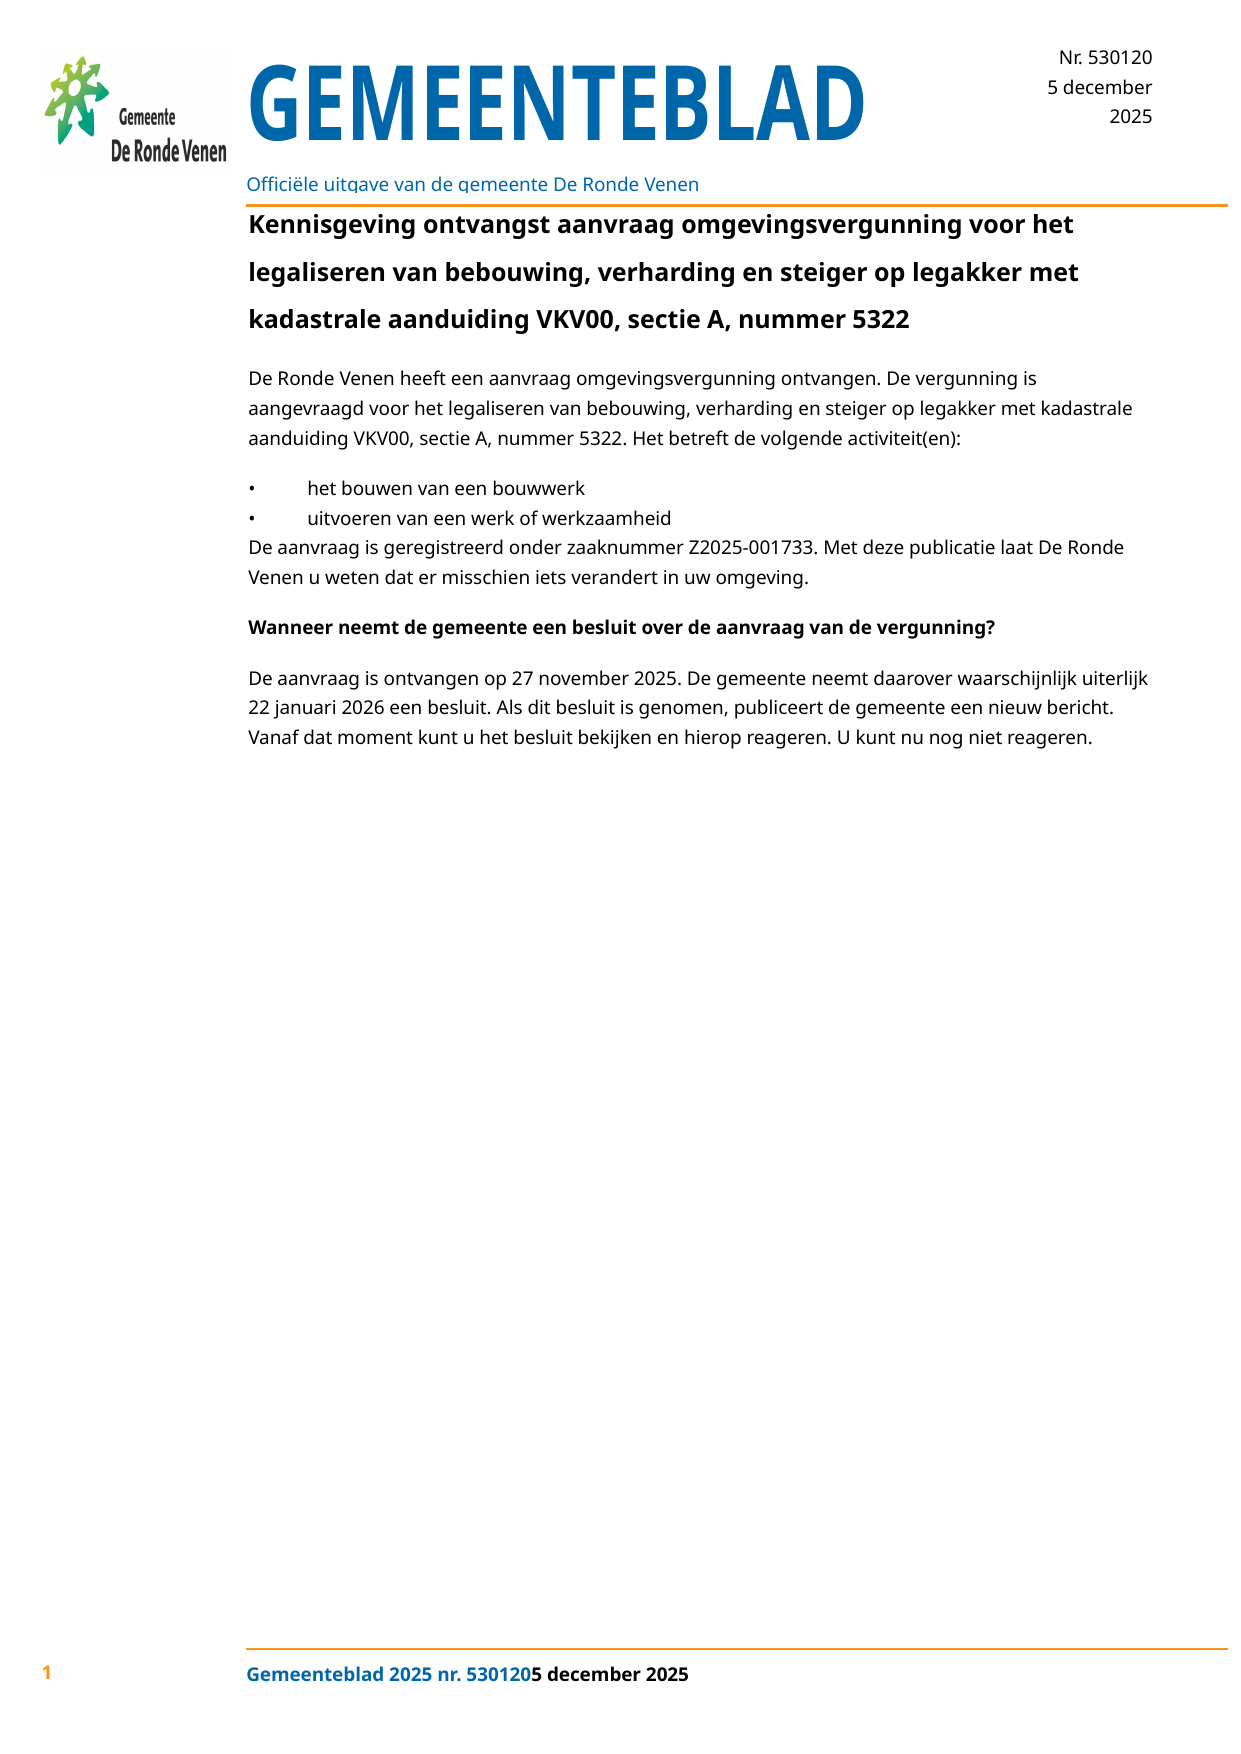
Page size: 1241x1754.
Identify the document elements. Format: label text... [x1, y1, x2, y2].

list uitvoeren van een werk of werkzaamheid [248, 505, 1152, 530]
list het bouwen van een bouwwerk [248, 475, 1152, 501]
text De aanvraag is ontvangen op 27 november 2025. De gemeente neemt daarover waarschijnlijk uiterlijk 22 januari 2026 een besluit. Als dit besluit is genomen, publiceert de gemeente een nieuw bericht. Vanaf dat moment kunt u het besluit bekijken en hierop reageren. U kunt nu nog niet reageren. [248, 665, 1152, 749]
text De aanvraag is geregistreerd onder zaaknummer Z2025-001733. Met deze publicatie laat De Ronde Venen u weten dat er misschien iets verandert in uw omgeving. [248, 534, 1152, 589]
text Wanneer neemt de gemeente een besluit over de aanvraag van de vergunning? [248, 614, 1152, 640]
text Kennisgeving ontvangst aanvraag omgevingsvergunning voor het legaliseren van bebouwing, verharding en steiger op legakker met kadastrale aanduiding VKV00, sectie A, nummer 5322 [248, 207, 1152, 336]
text De Ronde Venen heeft een aanvraag omgevingsvergunning ontvangen. De vergunning is aangevraagd voor het legaliseren van bebouwing, verharding en steiger op legakker met kadastrale aanduiding VKV00, sectie A, nummer 5322. Het betreft de volgende activiteit(en): [248, 366, 1152, 450]
picture [41, 47, 231, 172]
